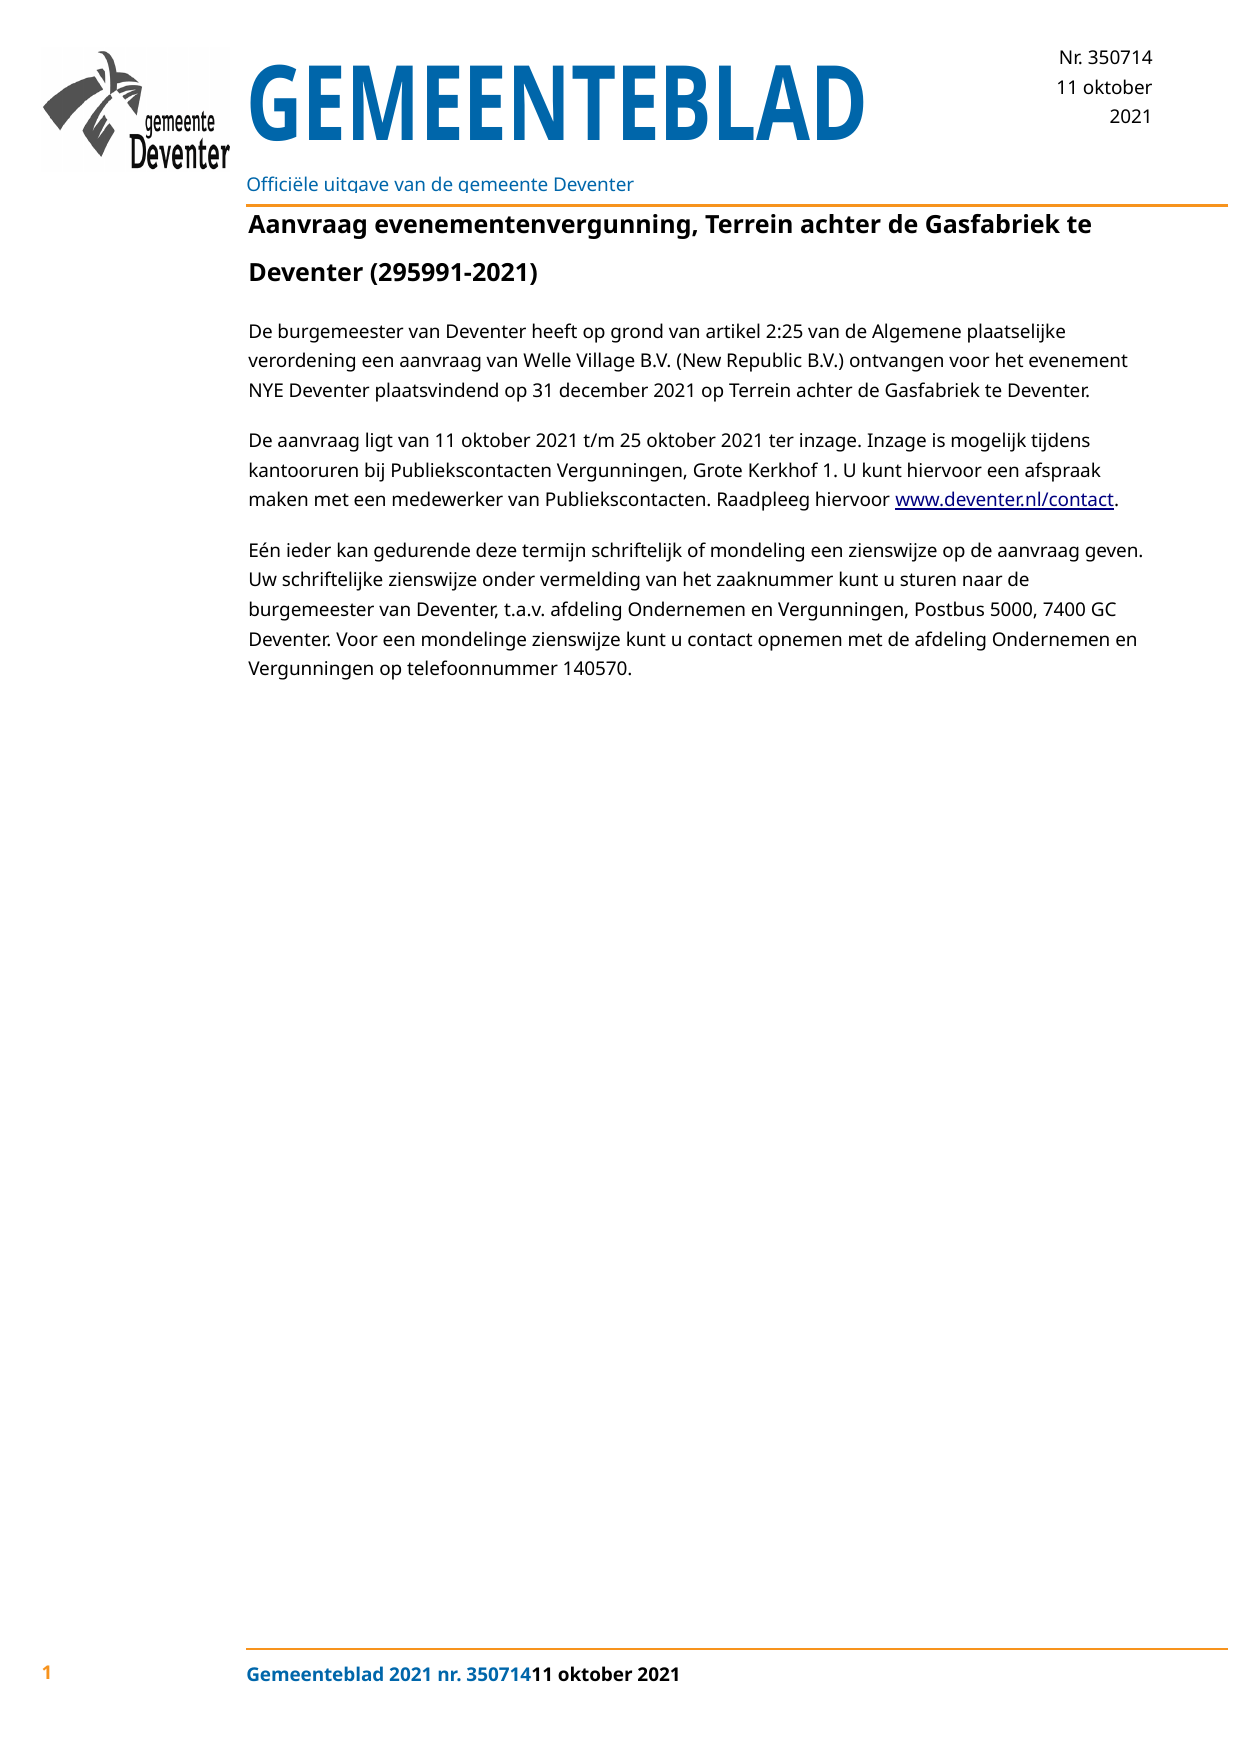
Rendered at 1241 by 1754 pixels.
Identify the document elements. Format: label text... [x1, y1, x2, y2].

text Eén ieder kan gedurende deze termijn schriftelijk of mondeling een zienswijze op de aanvraag geven. Uw schriftelijke zienswijze onder vermelding van het zaaknummer kunt u sturen naar de burgemeester van Deventer, t.a.v. afdeling Ondernemen en Vergunningen, Postbus 5000, 7400 GC Deventer. Voor een mondelinge zienswijze kunt u contact opnemen met de afdeling Ondernemen en Vergunningen op telefoonnummer 140570. [248, 537, 1152, 681]
text De burgemeester van Deventer heeft op grond van artikel 2:25 van de Algemene plaatselijke verordening een aanvraag van Welle Village B.V. (New Republic B.V.) ontvangen voor het evenement NYE Deventer plaatsvindend op 31 december 2021 op Terrein achter de Gasfabriek te Deventer. [248, 318, 1152, 403]
text Aanvraag evenementenvergunning, Terrein achter de Gasfabriek te Deventer (295991-2021) [248, 207, 1152, 288]
picture [41, 47, 231, 172]
text De aanvraag ligt van 11 oktober 2021 t/m 25 oktober 2021 ter inzage. Inzage is mogelijk tijdens kantooruren bij Publiekscontacten Vergunningen, Grote Kerkhof 1. U kunt hiervoor een afspraak maken met een medewerker van Publiekscontacten. Raadpleeg hiervoor www.deventer.nl/contact. [248, 427, 1152, 512]
